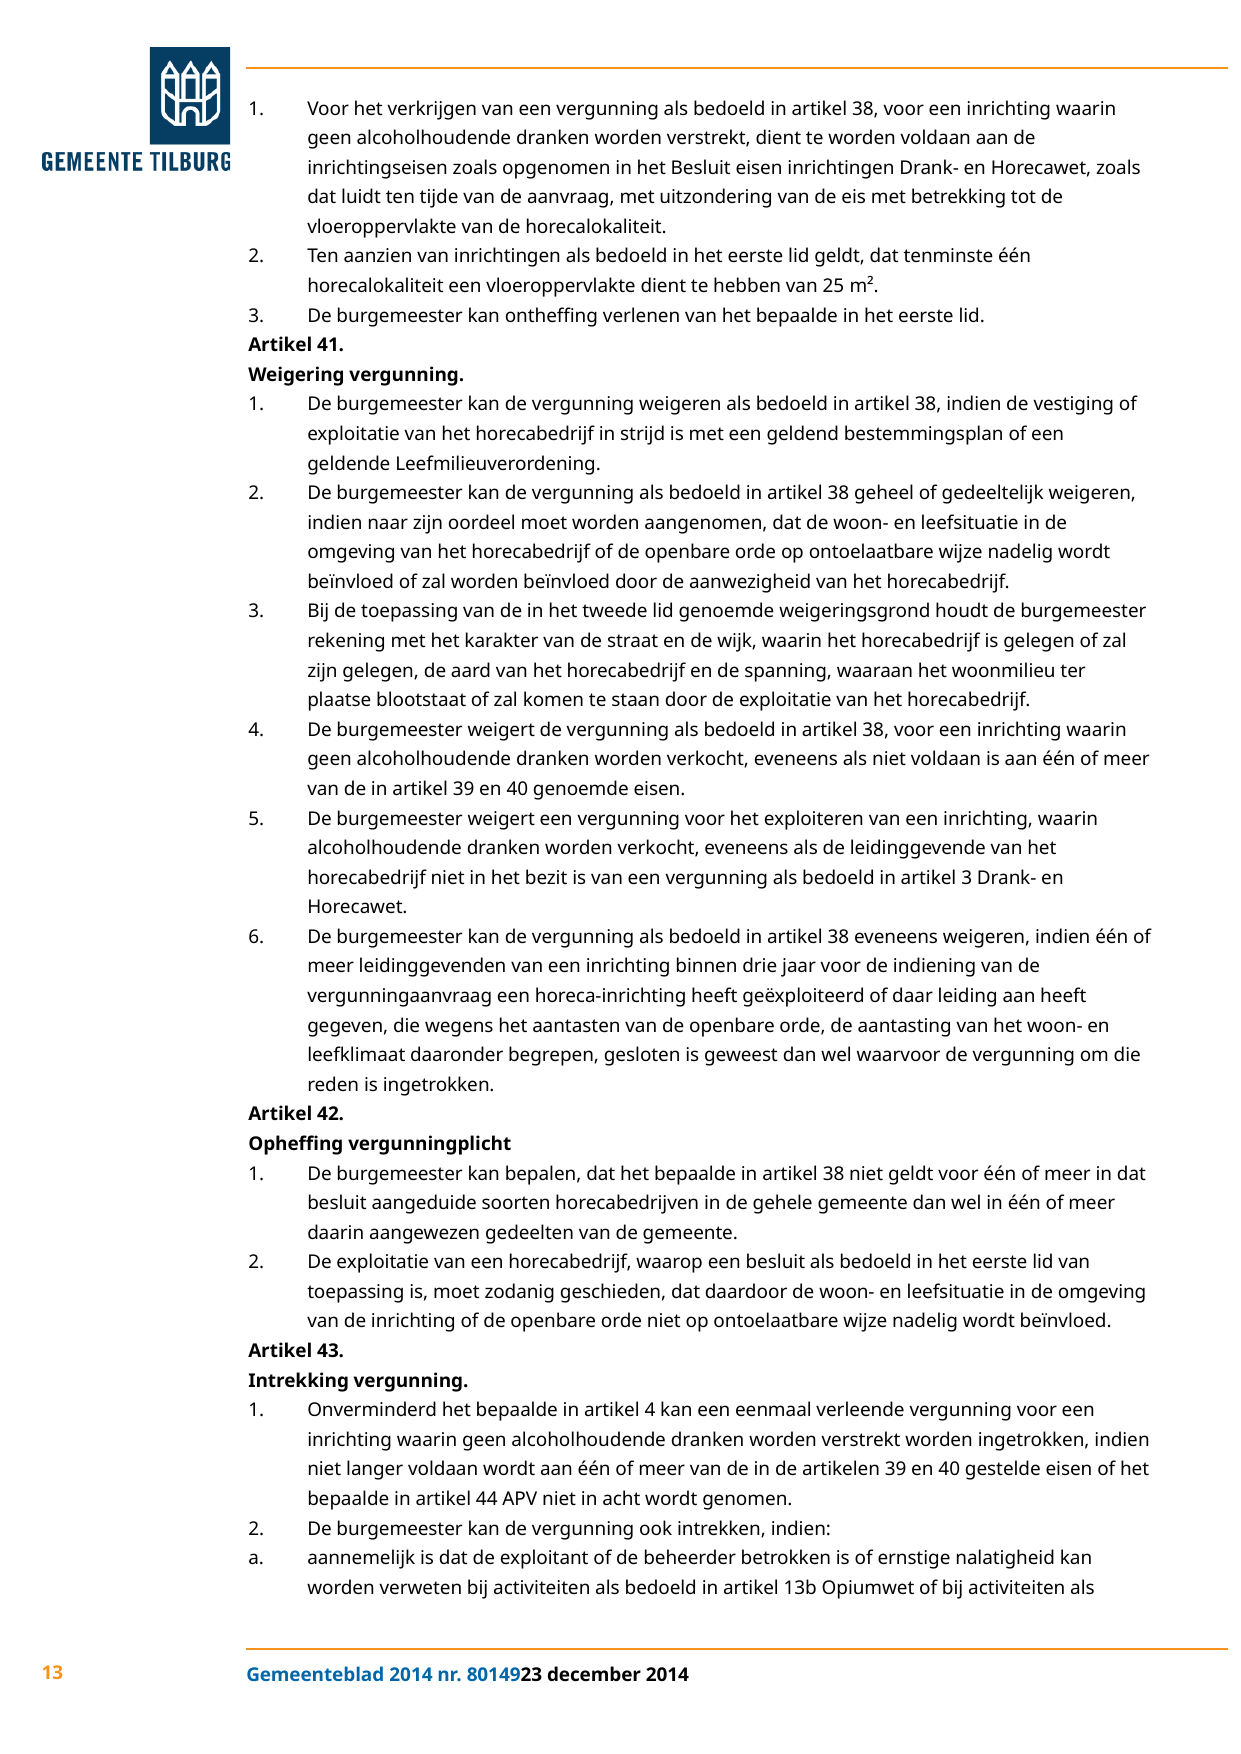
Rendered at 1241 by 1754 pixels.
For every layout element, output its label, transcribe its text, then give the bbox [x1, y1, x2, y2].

list De burgemeester kan de vergunning ook intrekken, indien: [248, 1515, 1152, 1541]
text Opheffing vergunningplicht [248, 1130, 1152, 1156]
list De burgemeester kan de vergunning weigeren als bedoeld in artikel 38, indien de vestiging of exploitatie van het horecabedrijf in strijd is met een geldend bestemmingsplan of een geldende Leefmilieuverordening. [248, 391, 1152, 476]
picture [41, 47, 231, 172]
list De burgemeester kan bepalen, dat het bepaalde in artikel 38 niet geldt voor één of meer in dat besluit aangeduide soorten horecabedrijven in de gehele gemeente dan wel in één of meer daarin aangewezen gedeelten van de gemeente. [248, 1160, 1152, 1245]
list De burgemeester kan de vergunning als bedoeld in artikel 38 geheel of gedeeltelijk weigeren, indien naar zijn oordeel moet worden aangenomen, dat de woon- en leefsituatie in de omgeving van het horecabedrijf of de openbare orde op ontoelaatbare wijze nadelig wordt beïnvloed of zal worden beïnvloed door de aanwezigheid van het horecabedrijf. [248, 479, 1152, 594]
text Weigering vergunning. [248, 361, 1152, 387]
list De burgemeester weigert de vergunning als bedoeld in artikel 38, voor een inrichting waarin geen alcoholhoudende dranken worden verkocht, eveneens als niet voldaan is aan één of meer van de in artikel 39 en 40 genoemde eisen. [248, 716, 1152, 801]
list De burgemeester kan ontheffing verlenen van het bepaalde in het eerste lid. [248, 302, 1152, 328]
list Voor het verkrijgen van een vergunning als bedoeld in artikel 38, voor een inrichting waarin geen alcoholhoudende dranken worden verstrekt, dient te worden voldaan aan de inrichtingseisen zoals opgenomen in het Besluit eisen inrichtingen Drank- en Horecawet, zoals dat luidt ten tijde van de aanvraag, met uitzondering van de eis met betrekking tot de vloeroppervlakte van de horecalokaliteit. [248, 95, 1152, 239]
text Artikel 42. [248, 1101, 1152, 1126]
text Artikel 41. [248, 331, 1152, 357]
list De burgemeester kan de vergunning als bedoeld in artikel 38 eveneens weigeren, indien één of meer leidinggevenden van een inrichting binnen drie jaar voor de indiening van de vergunningaanvraag een horeca-inrichting heeft geëxploiteerd of daar leiding aan heeft gegeven, die wegens het aantasten van de openbare orde, de aantasting van het woon- en leefklimaat daaronder begrepen, gesloten is geweest dan wel waarvoor de vergunning om die reden is ingetrokken. [248, 923, 1152, 1097]
text Intrekking vergunning. [248, 1367, 1152, 1393]
list Ten aanzien van inrichtingen als bedoeld in het eerste lid geldt, dat tenminste één horecalokaliteit een vloeroppervlakte dient te hebben van 25 m². [248, 243, 1152, 298]
list De exploitatie van een horecabedrijf, waarop een besluit als bedoeld in het eerste lid van toepassing is, moet zodanig geschieden, dat daardoor de woon- en leefsituatie in de omgeving van de inrichting of de openbare orde niet op ontoelaatbare wijze nadelig wordt beïnvloed. [248, 1248, 1152, 1333]
list De burgemeester weigert een vergunning voor het exploiteren van een inrichting, waarin alcoholhoudende dranken worden verkocht, eveneens als de leidinggevende van het horecabedrijf niet in het bezit is van een vergunning als bedoeld in artikel 3 Drank- en Horecawet. [248, 805, 1152, 919]
text Artikel 43. [248, 1337, 1152, 1363]
list Bij de toepassing van de in het tweede lid genoemde weigeringsgrond houdt de burgemeester rekening met het karakter van de straat en de wijk, waarin het horecabedrijf is gelegen of zal zijn gelegen, de aard van het horecabedrijf en de spanning, waaraan het woonmilieu ter plaatse blootstaat of zal komen te staan door de exploitatie van het horecabedrijf. [248, 598, 1152, 712]
list Onverminderd het bepaalde in artikel 4 kan een eenmaal verleende vergunning voor een inrichting waarin geen alcoholhoudende dranken worden verstrekt worden ingetrokken, indien niet langer voldaan wordt aan één of meer van de in de artikelen 39 en 40 gestelde eisen of het bepaalde in artikel 44 APV niet in acht wordt genomen. [248, 1396, 1152, 1511]
list aannemelijk is dat de exploitant of de beheerder betrokken is of ernstige nalatigheid kan worden verweten bij activiteiten als bedoeld in artikel 13b Opiumwet of bij activiteiten als [248, 1544, 1152, 1600]
